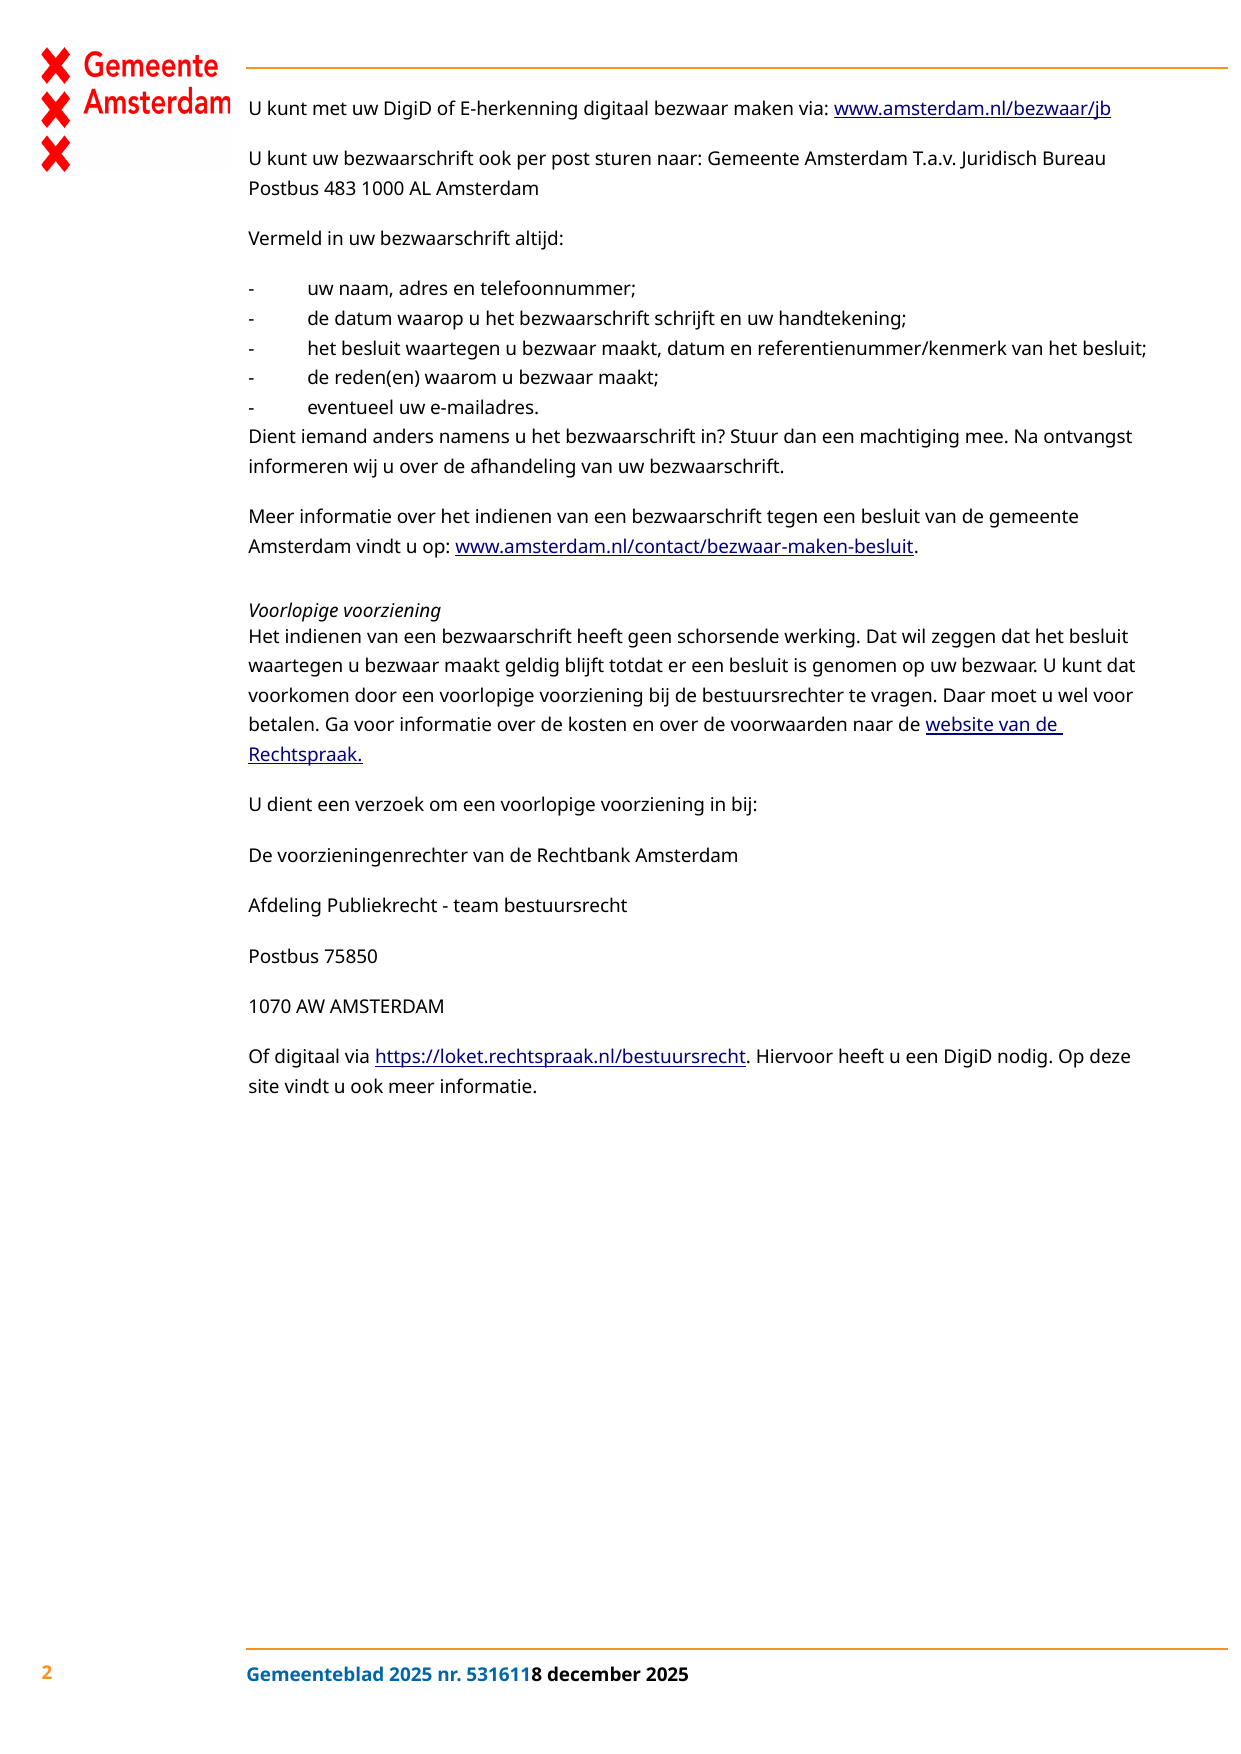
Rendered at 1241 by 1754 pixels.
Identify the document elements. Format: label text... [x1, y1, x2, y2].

list uw naam, adres en telefoonnummer; [248, 276, 1152, 301]
list de reden(en) waarom u bezwaar maakt; [248, 364, 1152, 390]
text Afdeling Publiekrecht - team bestuursrecht [248, 892, 1152, 918]
text U kunt uw bezwaarschrift ook per post sturen naar: Gemeente Amsterdam T.a.v. Juridisch Bureau Postbus 483 1000 AL Amsterdam [248, 145, 1152, 201]
list het besluit waartegen u bezwaar maakt, datum en referentienummer/kenmerk van het besluit; [248, 335, 1152, 361]
text 1070 AW AMSTERDAM [248, 993, 1152, 1019]
text Postbus 75850 [248, 943, 1152, 968]
text Dient iemand anders namens u het bezwaarschrift in? Stuur dan een machtiging mee. Na ontvangst informeren wij u over de afhandeling van uw bezwaarschrift. [248, 423, 1152, 479]
text De voorzieningenrechter van de Rechtbank Amsterdam [248, 842, 1152, 868]
text Vermeld in uw bezwaarschrift altijd: [248, 225, 1152, 251]
text Of digitaal via https://loket.rechtspraak.nl/bestuursrecht. Hiervoor heeft u een DigiD nodig. Op deze site vindt u ook meer informatie. [248, 1044, 1152, 1099]
text U dient een verzoek om een voorlopige voorziening in bij: [248, 792, 1152, 817]
text Meer informatie over het indienen van een bezwaarschrift tegen een besluit van de gemeente Amsterdam vindt u op: www.amsterdam.nl/contact/bezwaar-maken-besluit. [248, 503, 1152, 559]
list de datum waarop u het bezwaarschrift schrijft en uw handtekening; [248, 305, 1152, 331]
text U kunt met uw DigiD of E-herkenning digitaal bezwaar maken via: www.amsterdam.nl/bezwaar/jb [248, 95, 1152, 121]
list eventueel uw e-mailadres. [248, 394, 1152, 420]
text Voorlopige voorziening [248, 597, 1152, 623]
text Het indienen van een bezwaarschrift heeft geen schorsende werking. Dat wil zeggen dat het besluit waartegen u bezwaar maakt geldig blijft totdat er een besluit is genomen op uw bezwaar. U kunt dat voorkomen door een voorlopige voorziening bij de bestuursrechter te vragen. Daar moet u wel voor betalen. Ga voor informatie over de kosten en over de voorwaarden naar de website van de Rechtspraak. [248, 623, 1152, 767]
picture [41, 47, 231, 172]
